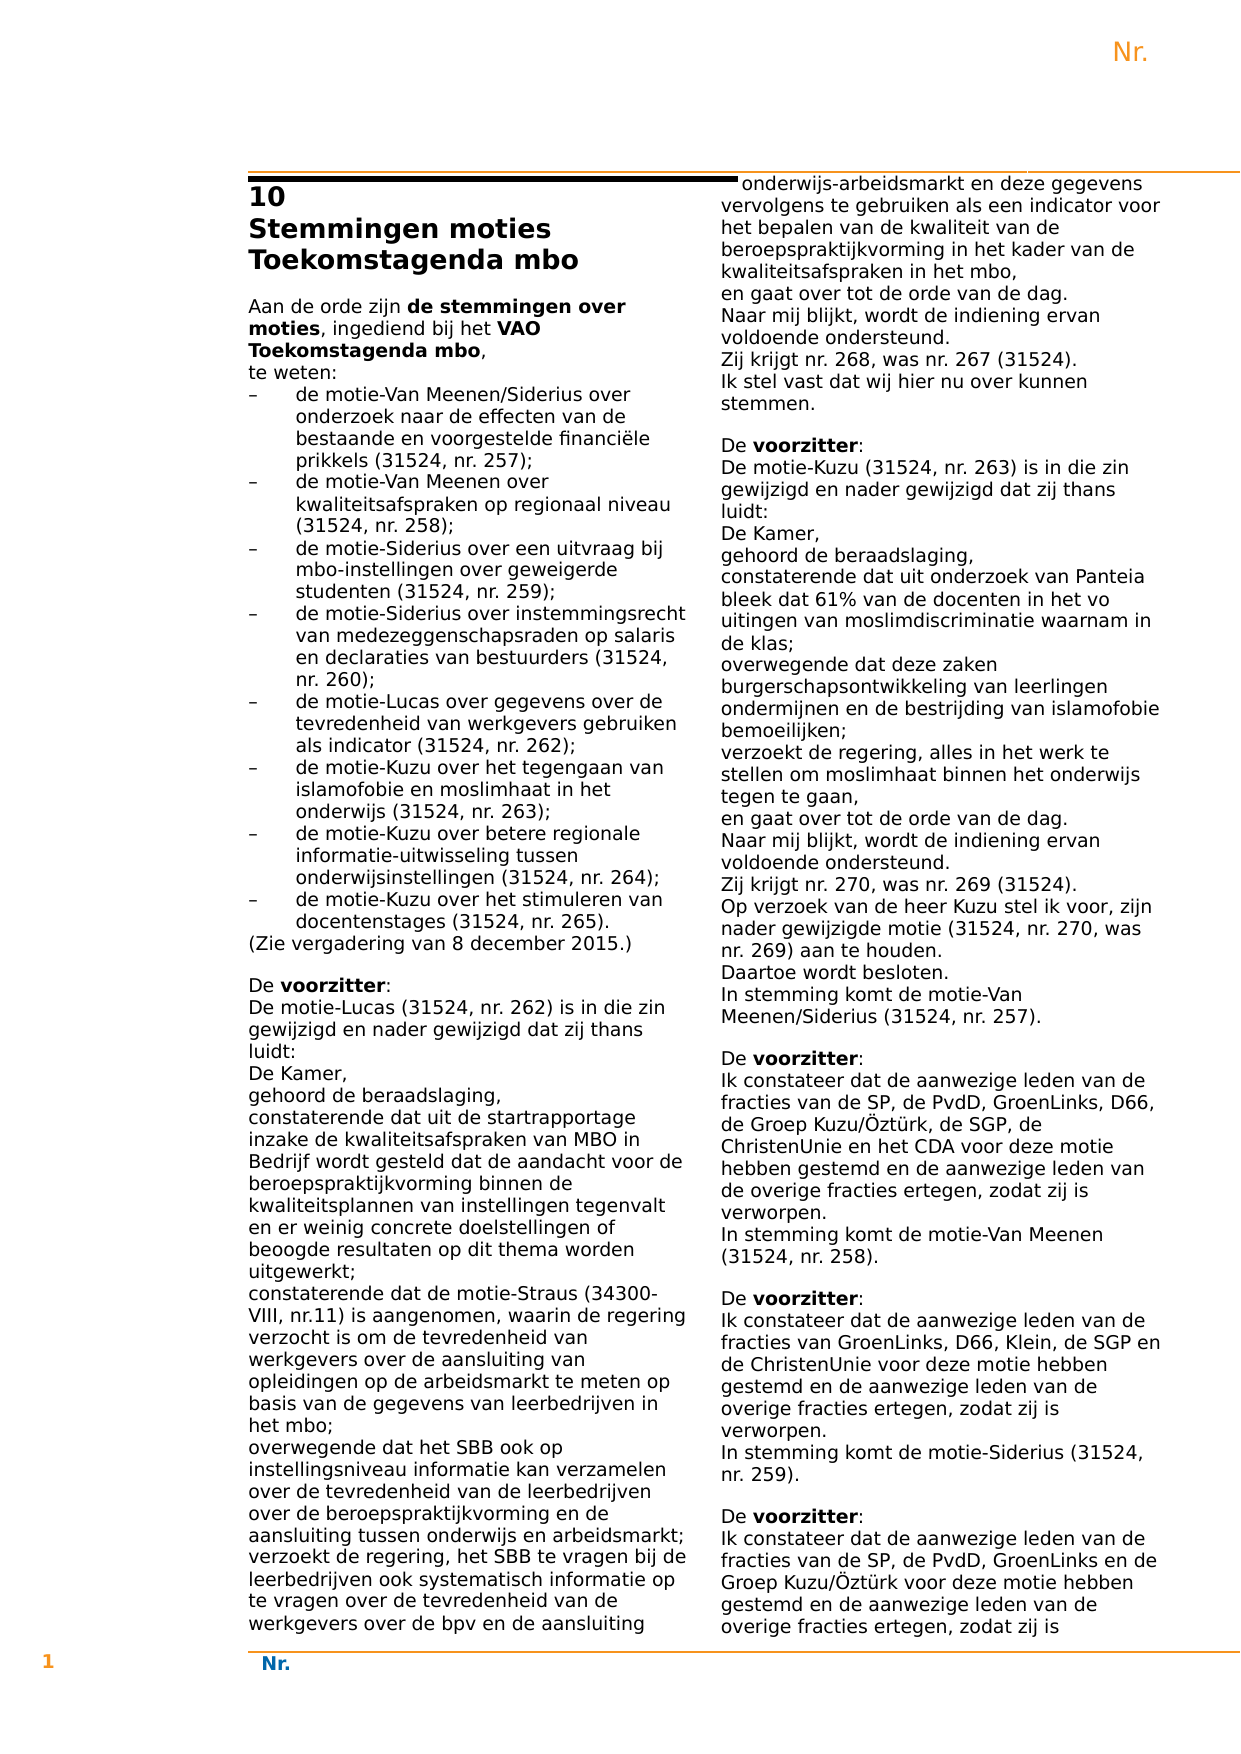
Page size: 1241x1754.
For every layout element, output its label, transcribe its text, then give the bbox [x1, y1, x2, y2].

text Ik constateer dat de aanwezige leden van de fracties van de SP, de PvdD, GroenLinks, D66, de Groep Kuzu/Öztürk, de SGP, de ChristenUnie en het CDA voor deze motie hebben gestemd en de aanwezige leden van de overige fracties ertegen, zodat zij is verworpen. [721, 1070, 1163, 1224]
text De motie-Kuzu (31524, nr. 263) is in die zin gewijzigd en nader gewijzigd dat zij thans luidt: [721, 457, 1163, 522]
text gehoord de beraadslaging, [721, 544, 1163, 566]
text verzoekt de regering, alles in het werk te stellen om moslimhaat binnen het onderwijs tegen te gaan, [721, 742, 1163, 808]
text gehoord de beraadslaging, [248, 1085, 691, 1107]
text (Zie vergadering van 8 december 2015.) [248, 933, 691, 955]
text overwegende dat deze zaken burgerschapsontwikkeling van leerlingen ondermijnen en de bestrijding van islamofobie bemoeilijken; [721, 654, 1163, 742]
text Naar mij blijkt, wordt de indiening ervan voldoende ondersteund. [721, 305, 1163, 349]
text Naar mij blijkt, wordt de indiening ervan voldoende ondersteund. [721, 830, 1163, 874]
text Zij krijgt nr. 268, was nr. 267 (31524). [721, 349, 1163, 371]
list de motie-Van Meenen over kwaliteitsafspraken op regionaal niveau (31524, nr. 258); [248, 471, 691, 537]
text constaterende dat uit onderzoek van Panteia bleek dat 61% van de docenten in het vo uitingen van moslimdiscriminatie waarnam in de klas; [721, 566, 1163, 654]
text De Kamer, [248, 1063, 691, 1085]
text De motie-Lucas (31524, nr. 262) is in die zin gewijzigd en nader gewijzigd dat zij thans luidt: [248, 997, 691, 1063]
text De voorzitter: [248, 975, 691, 997]
list de motie-Kuzu over het tegengaan van islamofobie en moslimhaat in het onderwijs (31524, nr. 263); [248, 757, 691, 823]
text De Kamer, [721, 522, 1163, 544]
text overwegende dat het SBB ook op instellingsniveau informatie kan verzamelen over de tevredenheid van de leerbedrijven over de beroepspraktijkvorming en de aansluiting tussen onderwijs en arbeidsmarkt; [248, 1437, 691, 1546]
text en gaat over tot de orde van de dag. [721, 283, 1163, 305]
list de motie-Siderius over instemmingsrecht van medezeggenschapsraden op salaris en declaraties van bestuurders (31524, nr. 260); [248, 603, 691, 691]
text In stemming komt de motie-Van Meenen (31524, nr. 258). [721, 1224, 1163, 1268]
text constaterende dat uit de startrapportage inzake de kwaliteitsafspraken van MBO in Bedrijf wordt gesteld dat de aandacht voor de beroepspraktijkvorming binnen de kwaliteitsplannen van instellingen tegenvalt en er weinig concrete doelstellingen of beoogde resultaten op dit thema worden uitgewerkt; [248, 1107, 691, 1283]
text te weten: [248, 362, 691, 383]
text In stemming komt de motie-Van Meenen/Siderius (31524, nr. 257). [721, 984, 1163, 1028]
text Op verzoek van de heer Kuzu stel ik voor, zijn nader gewijzigde motie (31524, nr. 270, was nr. 269) aan te houden. [721, 896, 1163, 962]
text De voorzitter: [721, 1048, 1163, 1070]
text Aan de orde zijn de stemmingen over moties, ingediend bij het VAO Toekomstagenda mbo, [248, 296, 691, 362]
text Ik stel vast dat wij hier nu over kunnen stemmen. [721, 371, 1163, 414]
text Zij krijgt nr. 270, was nr. 269 (31524). [721, 874, 1163, 896]
list de motie-Siderius over een uitvraag bij mbo-instellingen over geweigerde studenten (31524, nr. 259); [248, 537, 691, 603]
text verzoekt de regering, het SBB te vragen bij de leerbedrijven ook systematisch informatie op te vragen over de tevredenheid van de werkgevers over de bpv en de aansluiting [248, 1546, 691, 1634]
text In stemming komt de motie-Siderius (31524, nr. 259). [721, 1442, 1163, 1486]
text Ik constateer dat de aanwezige leden van de fracties van GroenLinks, D66, Klein, de SGP en de ChristenUnie voor deze motie hebben gestemd en de aanwezige leden van de overige fracties ertegen, zodat zij is verworpen. [721, 1310, 1163, 1442]
text onderwijs-arbeidsmarkt en deze gegevens vervolgens te gebruiken als een indicator voor het bepalen van de kwaliteit van de beroepspraktijkvorming in het kader van de kwaliteitsafspraken in het mbo, [721, 173, 1163, 283]
list de motie-Kuzu over betere regionale informatie-uitwisseling tussen onderwijsinstellingen (31524, nr. 264); [248, 823, 691, 889]
text Ik constateer dat de aanwezige leden van de fracties van de SP, de PvdD, GroenLinks en de Groep Kuzu/Öztürk voor deze motie hebben gestemd en de aanwezige leden van de overige fracties ertegen, zodat zij is [721, 1528, 1163, 1637]
list de motie-Van Meenen/Siderius over onderzoek naar de effecten van de bestaande en voorgestelde financiële prikkels (31524, nr. 257); [248, 383, 691, 471]
text Daartoe wordt besloten. [721, 962, 1163, 984]
text De voorzitter: [721, 1288, 1163, 1310]
title 10 Stemmingen moties Toekomstagenda mbo [248, 182, 691, 276]
list de motie-Lucas over gegevens over de tevredenheid van werkgevers gebruiken als indicator (31524, nr. 262); [248, 691, 691, 757]
text De voorzitter: [721, 434, 1163, 457]
text constaterende dat de motie-Straus (34300-VIII, nr.11) is aangenomen, waarin de regering verzocht is om de tevredenheid van werkgevers over de aansluiting van opleidingen op de arbeidsmarkt te meten op basis van de gegevens van leerbedrijven in het mbo; [248, 1283, 691, 1437]
list de motie-Kuzu over het stimuleren van docentenstages (31524, nr. 265). [248, 889, 691, 933]
text en gaat over tot de orde van de dag. [721, 808, 1163, 830]
text De voorzitter: [721, 1506, 1163, 1528]
